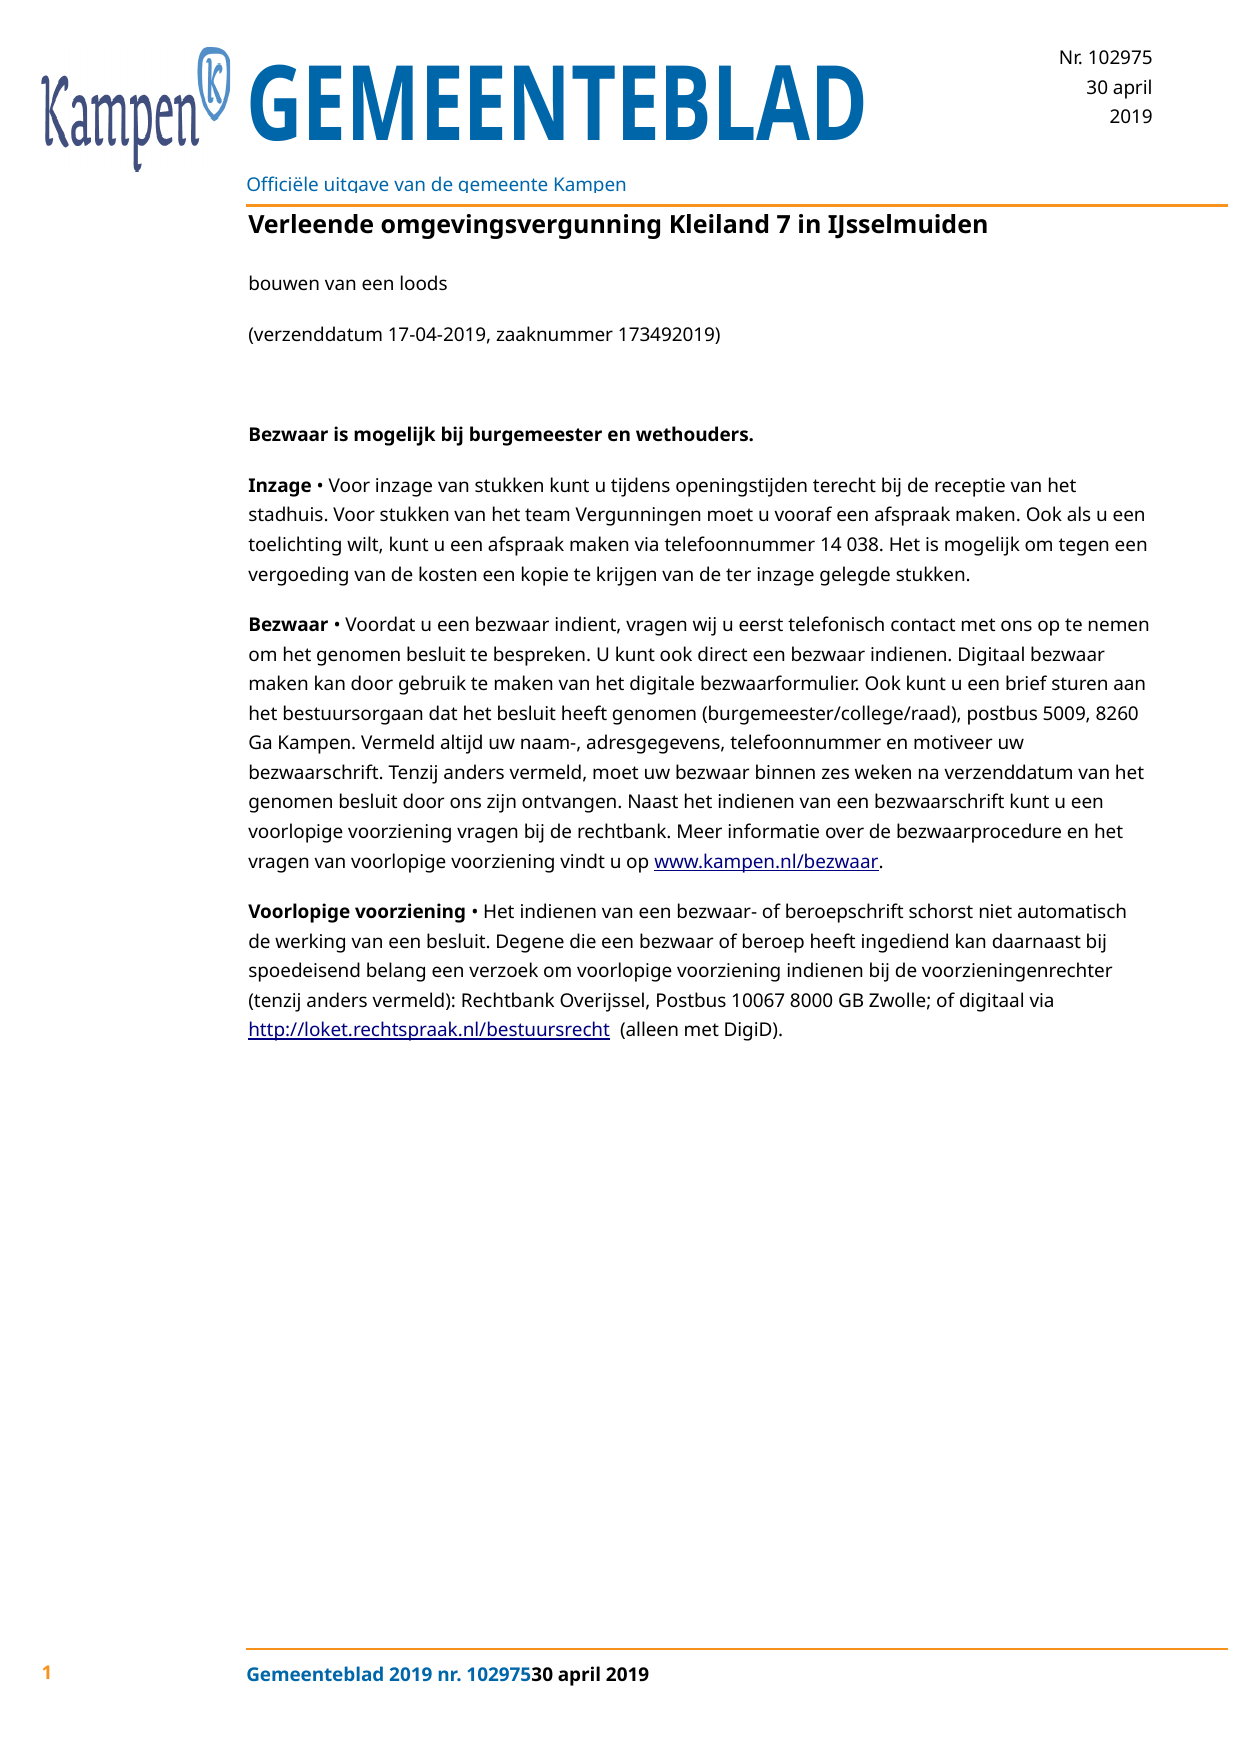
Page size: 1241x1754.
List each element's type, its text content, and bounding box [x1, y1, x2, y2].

text bouwen van een loods [248, 270, 1152, 296]
text Bezwaar is mogelijk bij burgemeester en wethouders. [248, 422, 1152, 447]
text Verleende omgevingsvergunning Kleiland 7 in IJsselmuiden [248, 207, 1152, 241]
picture [41, 47, 231, 172]
text Voorlopige voorziening • Het indienen van een bezwaar- of beroepschrift schorst niet automatisch de werking van een besluit. Degene die een bezwaar of beroep heeft ingediend kan daarnaast bij spoedeisend belang een verzoek om voorlopige voorziening indienen bij de voorzieningenrechter (tenzij anders vermeld): Rechtbank Overijssel, Postbus 10067 8000 GB Zwolle; of digitaal via http://loket.rechtspraak.nl/bestuursrecht (alleen met DigiD). [248, 898, 1152, 1042]
text Bezwaar • Voordat u een bezwaar indient, vragen wij u eerst telefonisch contact met ons op te nemen om het genomen besluit te bespreken. U kunt ook direct een bezwaar indienen. Digitaal bezwaar maken kan door gebruik te maken van het digitale bezwaarformulier. Ook kunt u een brief sturen aan het bestuursorgaan dat het besluit heeft genomen (burgemeester/college/raad), postbus 5009, 8260 Ga Kampen. Vermeld altijd uw naam-, adresgegevens, telefoonnummer en motiveer uw bezwaarschrift. Tenzij anders vermeld, moet uw bezwaar binnen zes weken na verzenddatum van het genomen besluit door ons zijn ontvangen. Naast het indienen van een bezwaarschrift kunt u een voorlopige voorziening vragen bij de rechtbank. Meer informatie over de bezwaarprocedure en het vragen van voorlopige voorziening vindt u op www.kampen.nl/bezwaar. [248, 611, 1152, 873]
text (verzenddatum 17-04-2019, zaaknummer 173492019) [248, 321, 1152, 346]
text Inzage • Voor inzage van stukken kunt u tijdens openingstijden terecht bij de receptie van het stadhuis. Voor stukken van het team Vergunningen moet u vooraf een afspraak maken. Ook als u een toelichting wilt, kunt u een afspraak maken via telefoonnummer 14 038. Het is mogelijk om tegen een vergoeding van de kosten een kopie te krijgen van de ter inzage gelegde stukken. [248, 472, 1152, 586]
